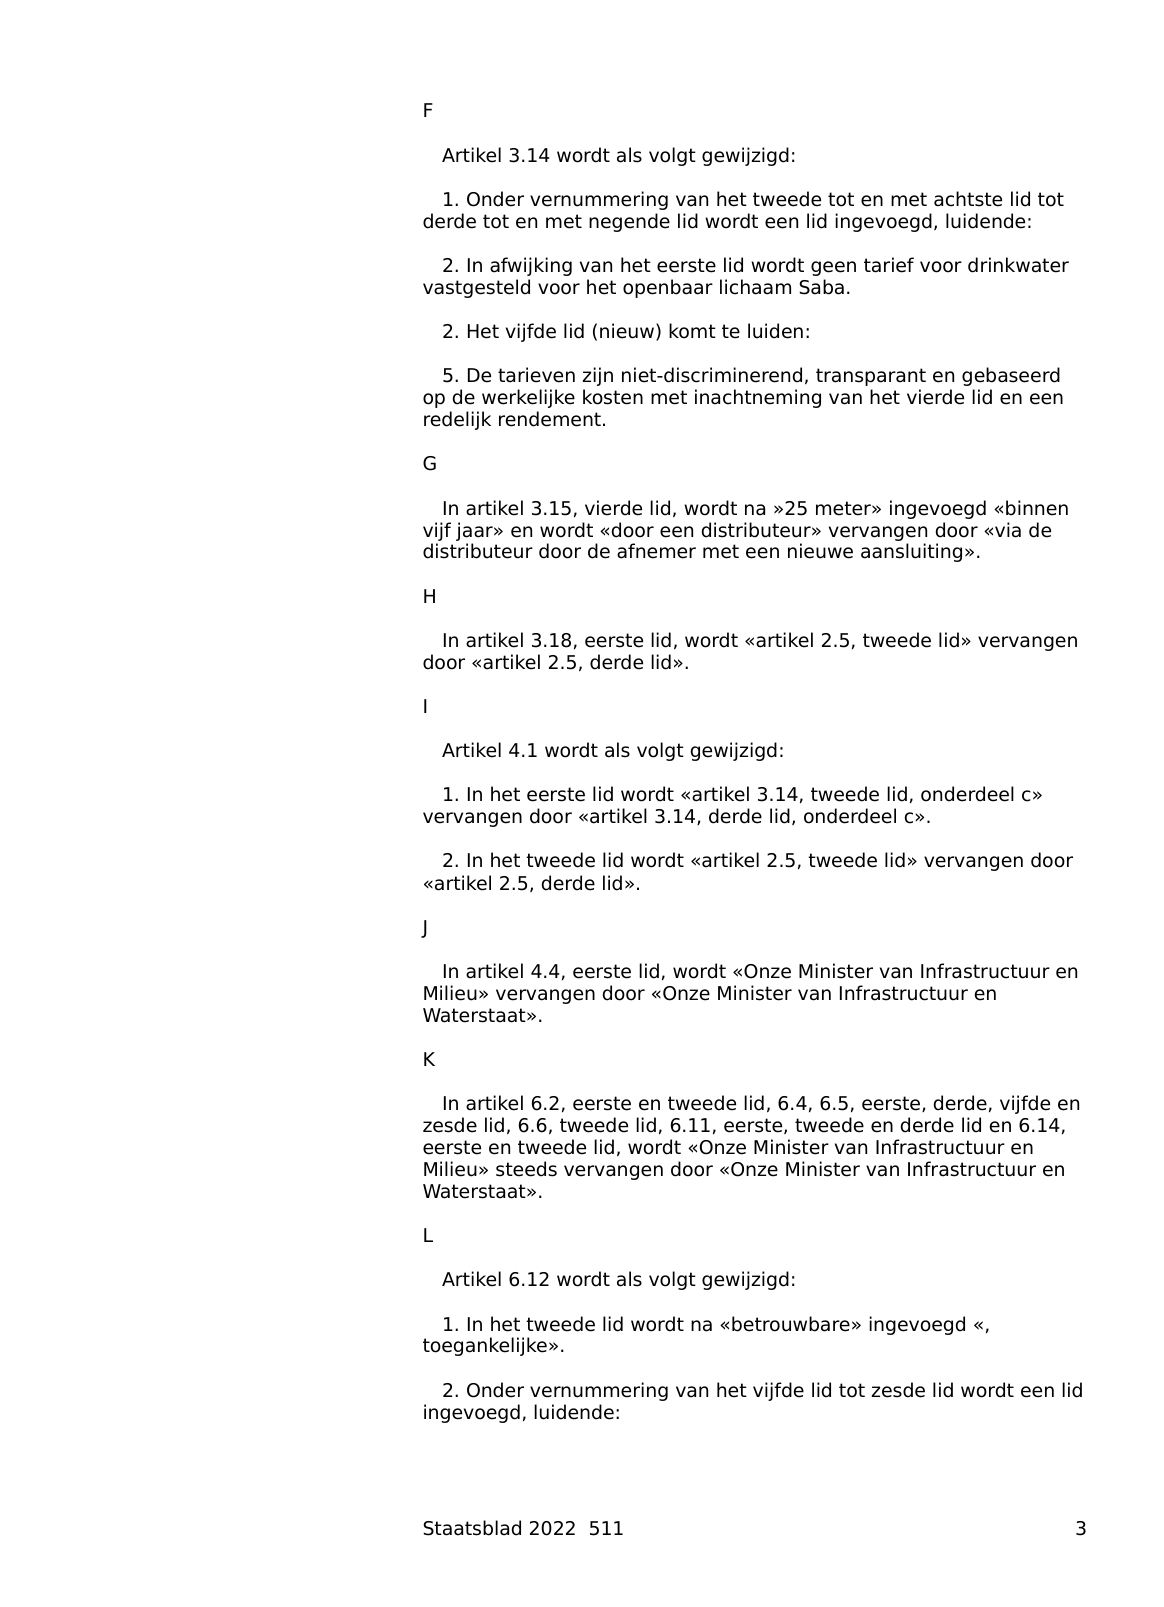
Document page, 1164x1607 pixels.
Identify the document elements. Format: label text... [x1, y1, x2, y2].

text 2. In afwijking van het eerste lid wordt geen tarief voor drinkwater vastgesteld voor het openbaar lichaam Saba. [422, 255, 1087, 299]
text In artikel 6.2, eerste en tweede lid, 6.4, 6.5, eerste, derde, vijfde en zesde lid, 6.6, tweede lid, 6.11, eerste, tweede en derde lid en 6.14, eerste en tweede lid, wordt «Onze Minister van Infrastructuur en Milieu» steeds vervangen door «Onze Minister van Infrastructuur en Waterstaat». [422, 1093, 1087, 1203]
text Artikel 3.14 wordt als volgt gewijzigd: [422, 144, 1087, 167]
text 1. In het eerste lid wordt «artikel 3.14, tweede lid, onderdeel c» vervangen door «artikel 3.14, derde lid, onderdeel c». [422, 784, 1087, 828]
text G [422, 453, 1087, 475]
text H [422, 586, 1087, 608]
text In artikel 3.15, vierde lid, wordt na »25 meter» ingevoegd «binnen vijf jaar» en wordt «door een distributeur» vervangen door «via de distributeur door de afnemer met een nieuwe aansluiting». [422, 497, 1087, 563]
text 5. De tarieven zijn niet-discriminerend, transparant en gebaseerd op de werkelijke kosten met inachtneming van het vierde lid en een redelijk rendement. [422, 365, 1087, 431]
text In artikel 4.4, eerste lid, wordt «Onze Minister van Infrastructuur en Milieu» vervangen door «Onze Minister van Infrastructuur en Waterstaat». [422, 961, 1087, 1027]
text Artikel 4.1 wordt als volgt gewijzigd: [422, 740, 1087, 762]
text 2. Het vijfde lid (nieuw) komt te luiden: [422, 321, 1087, 343]
text Artikel 6.12 wordt als volgt gewijzigd: [422, 1269, 1087, 1291]
text J [422, 917, 1087, 938]
text L [422, 1225, 1087, 1247]
text I [422, 696, 1087, 718]
text 2. In het tweede lid wordt «artikel 2.5, tweede lid» vervangen door «artikel 2.5, derde lid». [422, 850, 1087, 894]
text 1. In het tweede lid wordt na «betrouwbare» ingevoegd «, toegankelijke». [422, 1313, 1087, 1357]
text F [422, 100, 1087, 122]
text 1. Onder vernummering van het tweede tot en met achtste lid tot derde tot en met negende lid wordt een lid ingevoegd, luidende: [422, 189, 1087, 233]
text 2. Onder vernummering van het vijfde lid tot zesde lid wordt een lid ingevoegd, luidende: [422, 1379, 1087, 1423]
text In artikel 3.18, eerste lid, wordt «artikel 2.5, tweede lid» vervangen door «artikel 2.5, derde lid». [422, 630, 1087, 674]
text K [422, 1049, 1087, 1071]
